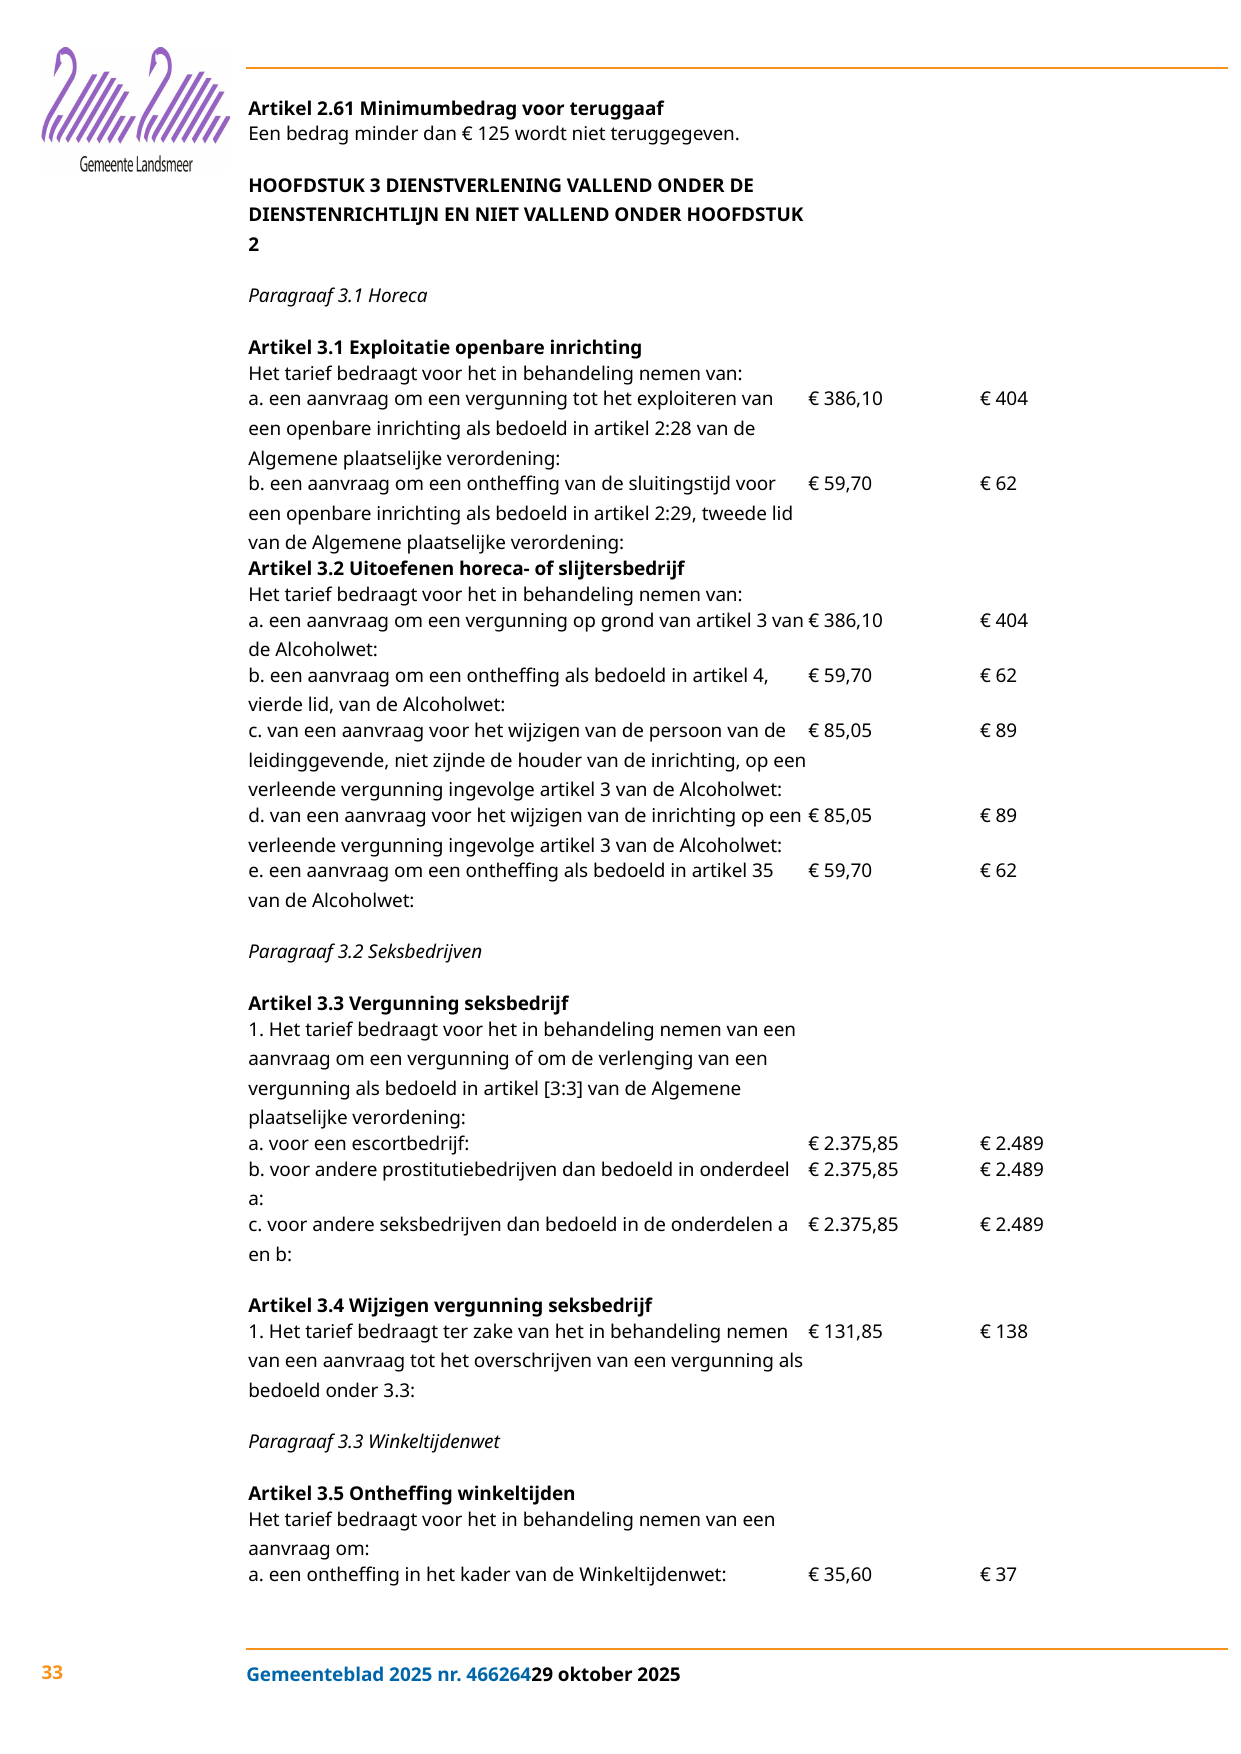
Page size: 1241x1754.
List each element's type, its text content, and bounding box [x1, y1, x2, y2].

table_cell [808, 964, 980, 990]
table_cell [808, 1455, 980, 1480]
table_cell [808, 1403, 980, 1429]
table_cell [808, 1480, 980, 1506]
table_cell [808, 257, 980, 283]
table_cell [808, 1016, 980, 1130]
table_cell b. voor andere prostitutiebedrijven dan bedoeld in onderdeel a: [248, 1156, 808, 1211]
table_cell [808, 913, 980, 939]
table_cell Artikel 3.4 Wijzigen vergunning seksbedrijf [248, 1293, 808, 1318]
table_cell € 386,10 [808, 607, 980, 662]
table_cell [980, 939, 1152, 964]
picture [41, 47, 231, 172]
table_cell [808, 121, 980, 146]
table_cell [980, 121, 1152, 146]
table_cell € 2.489 [980, 1156, 1152, 1211]
table_cell [248, 146, 808, 172]
table_cell € 404 [980, 607, 1152, 662]
table_cell Het tarief bedraagt voor het in behandeling nemen van een aanvraag om: [248, 1506, 808, 1561]
table_cell [980, 283, 1152, 308]
table_cell [980, 1267, 1152, 1292]
table_cell [980, 1480, 1152, 1506]
table_cell a. een aanvraag om een vergunning tot het exploiteren van een openbare inrichting als bedoeld in artikel 2:28 van de Algemene plaatselijke verordening: [248, 386, 808, 470]
table_cell [808, 1293, 980, 1318]
table_cell [980, 172, 1152, 257]
table_cell [808, 95, 980, 121]
table_cell [808, 581, 980, 607]
table_cell Het tarief bedraagt voor het in behandeling nemen van: [248, 581, 808, 607]
table_cell € 2.375,85 [808, 1130, 980, 1156]
table_cell € 62 [980, 470, 1152, 555]
table_cell [808, 1267, 980, 1292]
table_cell HOOFDSTUK 3 DIENSTVERLENING VALLEND ONDER DE DIENSTENRICHTLIJN EN NIET VALLEND ONDER HOOFDSTUK 2 [248, 172, 808, 257]
table_cell € 62 [980, 858, 1152, 913]
table_cell [980, 360, 1152, 386]
table_cell € 85,05 [808, 718, 980, 802]
table_cell Paragraaf 3.3 Winkeltijdenwet [248, 1429, 808, 1454]
table_cell d. van een aanvraag voor het wijzigen van de inrichting op een verleende vergunning ingevolge artikel 3 van de Alcoholwet: [248, 802, 808, 858]
table_cell a. een ontheffing in het kader van de Winkeltijdenwet: [248, 1561, 808, 1587]
table_cell [808, 172, 980, 257]
table_cell e. een aanvraag om een ontheffing als bedoeld in artikel 35 van de Alcoholwet: [248, 858, 808, 913]
table_cell [808, 939, 980, 964]
table_cell [980, 1293, 1152, 1318]
table_cell [980, 1455, 1152, 1480]
table_cell [248, 257, 808, 283]
table_cell c. voor andere seksbedrijven dan bedoeld in de onderdelen a en b: [248, 1211, 808, 1267]
table_cell Artikel 3.1 Exploitatie openbare inrichting [248, 334, 808, 360]
table_cell [980, 1016, 1152, 1130]
table_cell [808, 308, 980, 334]
table_cell a. een aanvraag om een vergunning op grond van artikel 3 van de Alcoholwet: [248, 607, 808, 662]
table_cell € 59,70 [808, 470, 980, 555]
table_cell [808, 360, 980, 386]
table_cell € 89 [980, 718, 1152, 802]
table_cell [808, 990, 980, 1016]
table_cell [248, 913, 808, 939]
table_cell € 35,60 [808, 1561, 980, 1587]
table_cell [808, 146, 980, 172]
table_cell [980, 1429, 1152, 1454]
table_cell [980, 146, 1152, 172]
table_cell € 2.375,85 [808, 1211, 980, 1267]
table_cell Het tarief bedraagt voor het in behandeling nemen van: [248, 360, 808, 386]
table_cell [808, 283, 980, 308]
table_cell € 131,85 [808, 1318, 980, 1403]
table_cell [980, 334, 1152, 360]
table_cell a. voor een escortbedrijf: [248, 1130, 808, 1156]
table_cell Artikel 3.5 Ontheffing winkeltijden [248, 1480, 808, 1506]
table_cell [248, 308, 808, 334]
table_cell [980, 257, 1152, 283]
table_cell [248, 1455, 808, 1480]
table_cell € 2.375,85 [808, 1156, 980, 1211]
table_cell c. van een aanvraag voor het wijzigen van de persoon van de leidinggevende, niet zijnde de houder van de inrichting, op een verleende vergunning ingevolge artikel 3 van de Alcoholwet: [248, 718, 808, 802]
table_cell Artikel 2.61 Minimumbedrag voor teruggaaf [248, 95, 808, 121]
table_cell € 404 [980, 386, 1152, 470]
table_cell Paragraaf 3.1 Horeca [248, 283, 808, 308]
table_cell 1. Het tarief bedraagt voor het in behandeling nemen van een aanvraag om een vergunning of om de verlenging van een vergunning als bedoeld in artikel [3:3] van de Algemene plaatselijke verordening: [248, 1016, 808, 1130]
table_cell € 89 [980, 802, 1152, 858]
table_cell Artikel 3.3 Vergunning seksbedrijf [248, 990, 808, 1016]
table_cell [808, 1506, 980, 1561]
table_cell b. een aanvraag om een ontheffing van de sluitingstijd voor een openbare inrichting als bedoeld in artikel 2:29, tweede lid van de Algemene plaatselijke verordening: [248, 470, 808, 555]
table_cell € 2.489 [980, 1130, 1152, 1156]
table_cell b. een aanvraag om een ontheffing als bedoeld in artikel 4, vierde lid, van de Alcoholwet: [248, 662, 808, 717]
table_cell € 37 [980, 1561, 1152, 1587]
table_cell [248, 964, 808, 990]
table_cell [248, 1403, 808, 1429]
table_cell [980, 913, 1152, 939]
table_cell [980, 1506, 1152, 1561]
table_cell [980, 95, 1152, 121]
table_cell [980, 964, 1152, 990]
table_cell Artikel 3.2 Uitoefenen horeca- of slijtersbedrijf [248, 555, 808, 581]
table_cell [248, 1267, 808, 1292]
table_cell Een bedrag minder dan € 125 wordt niet teruggegeven. [248, 121, 808, 146]
table_cell € 59,70 [808, 858, 980, 913]
table_cell 1. Het tarief bedraagt ter zake van het in behandeling nemen van een aanvraag tot het overschrijven van een vergunning als bedoeld onder 3.3: [248, 1318, 808, 1403]
table_cell [980, 1403, 1152, 1429]
table_cell [808, 1429, 980, 1454]
table_cell [980, 581, 1152, 607]
table_cell Paragraaf 3.2 Seksbedrijven [248, 939, 808, 964]
table_cell € 85,05 [808, 802, 980, 858]
table_cell € 386,10 [808, 386, 980, 470]
table_cell € 59,70 [808, 662, 980, 717]
table_cell € 138 [980, 1318, 1152, 1403]
table_cell € 2.489 [980, 1211, 1152, 1267]
table_cell [980, 308, 1152, 334]
table_cell [808, 334, 980, 360]
table_cell [808, 555, 980, 581]
table_cell [980, 555, 1152, 581]
table_cell € 62 [980, 662, 1152, 717]
table_cell [980, 990, 1152, 1016]
